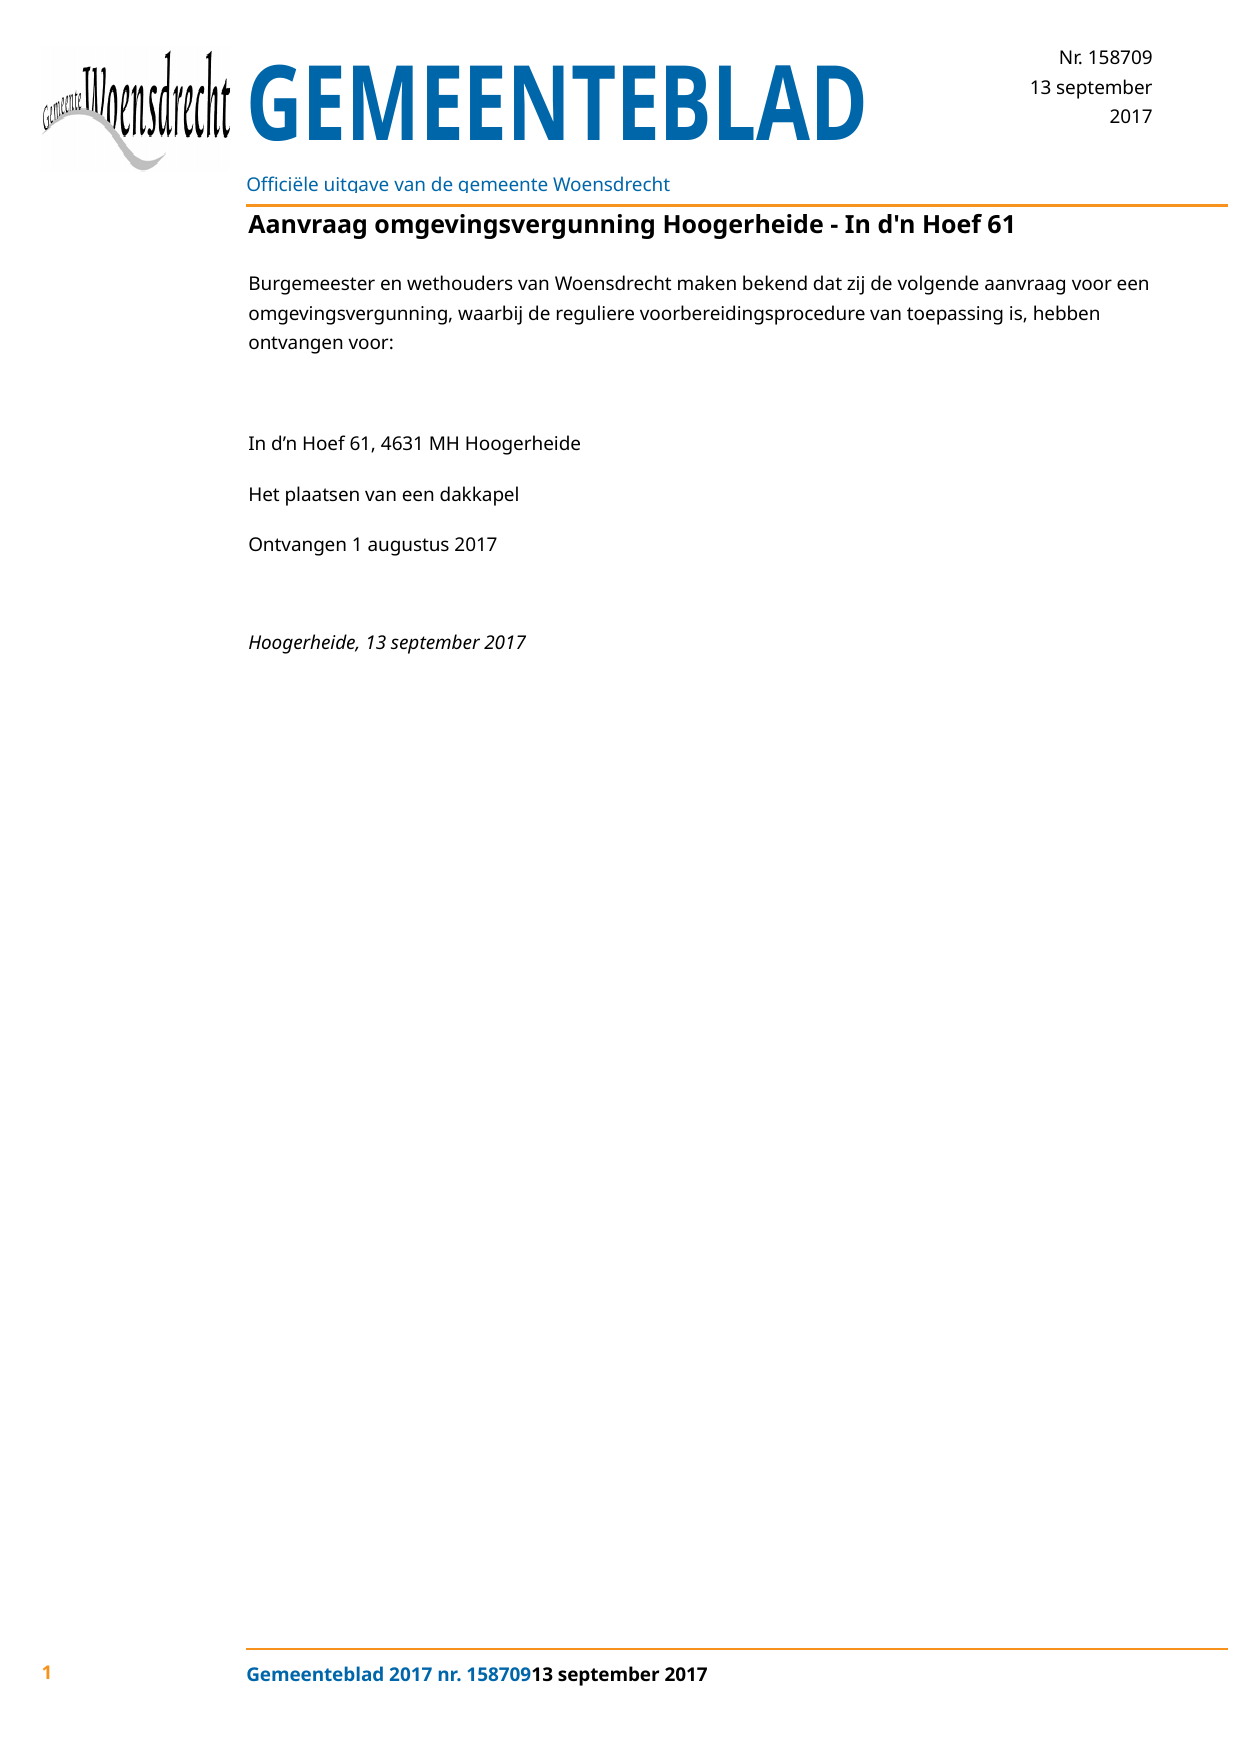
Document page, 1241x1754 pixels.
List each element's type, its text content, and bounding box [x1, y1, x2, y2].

text Burgemeester en wethouders van Woensdrecht maken bekend dat zij de volgende aanvraag voor een omgevingsvergunning, waarbij de reguliere voorbereidingsprocedure van toepassing is, hebben ontvangen voor: [248, 270, 1152, 355]
text Het plaatsen van een dakkapel [248, 481, 1152, 506]
text In d’n Hoef 61, 4631 MH Hoogerheide [248, 430, 1152, 456]
text Aanvraag omgevingsvergunning Hoogerheide - In d'n Hoef 61 [248, 207, 1152, 241]
picture [41, 47, 231, 172]
text Ontvangen 1 augustus 2017 [248, 531, 1152, 557]
text Hoogerheide, 13 september 2017 [248, 629, 1152, 655]
